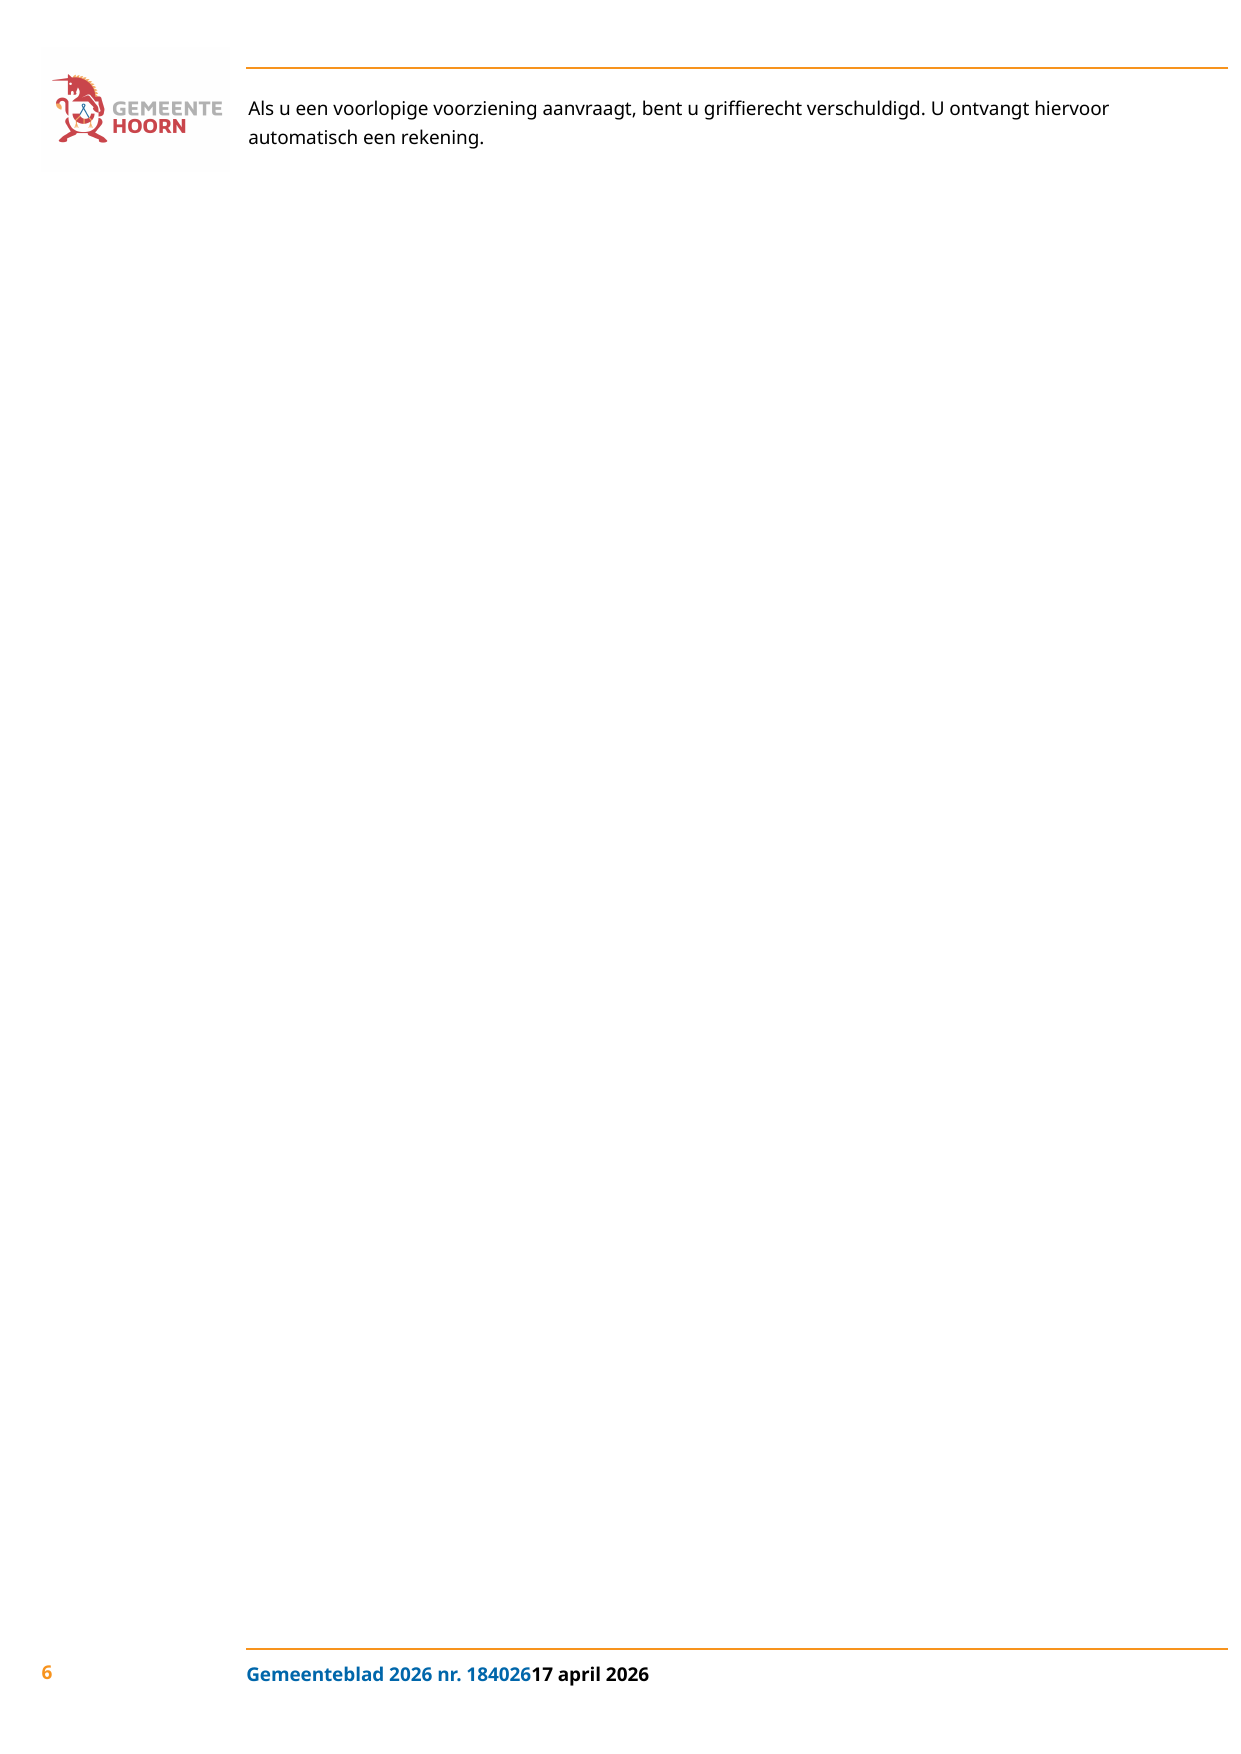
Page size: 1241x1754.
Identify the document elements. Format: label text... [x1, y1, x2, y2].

text Als u een voorlopige voorziening aanvraagt, bent u griffierecht verschuldigd. U ontvangt hiervoor automatisch een rekening. [248, 95, 1152, 150]
picture [41, 47, 231, 172]
